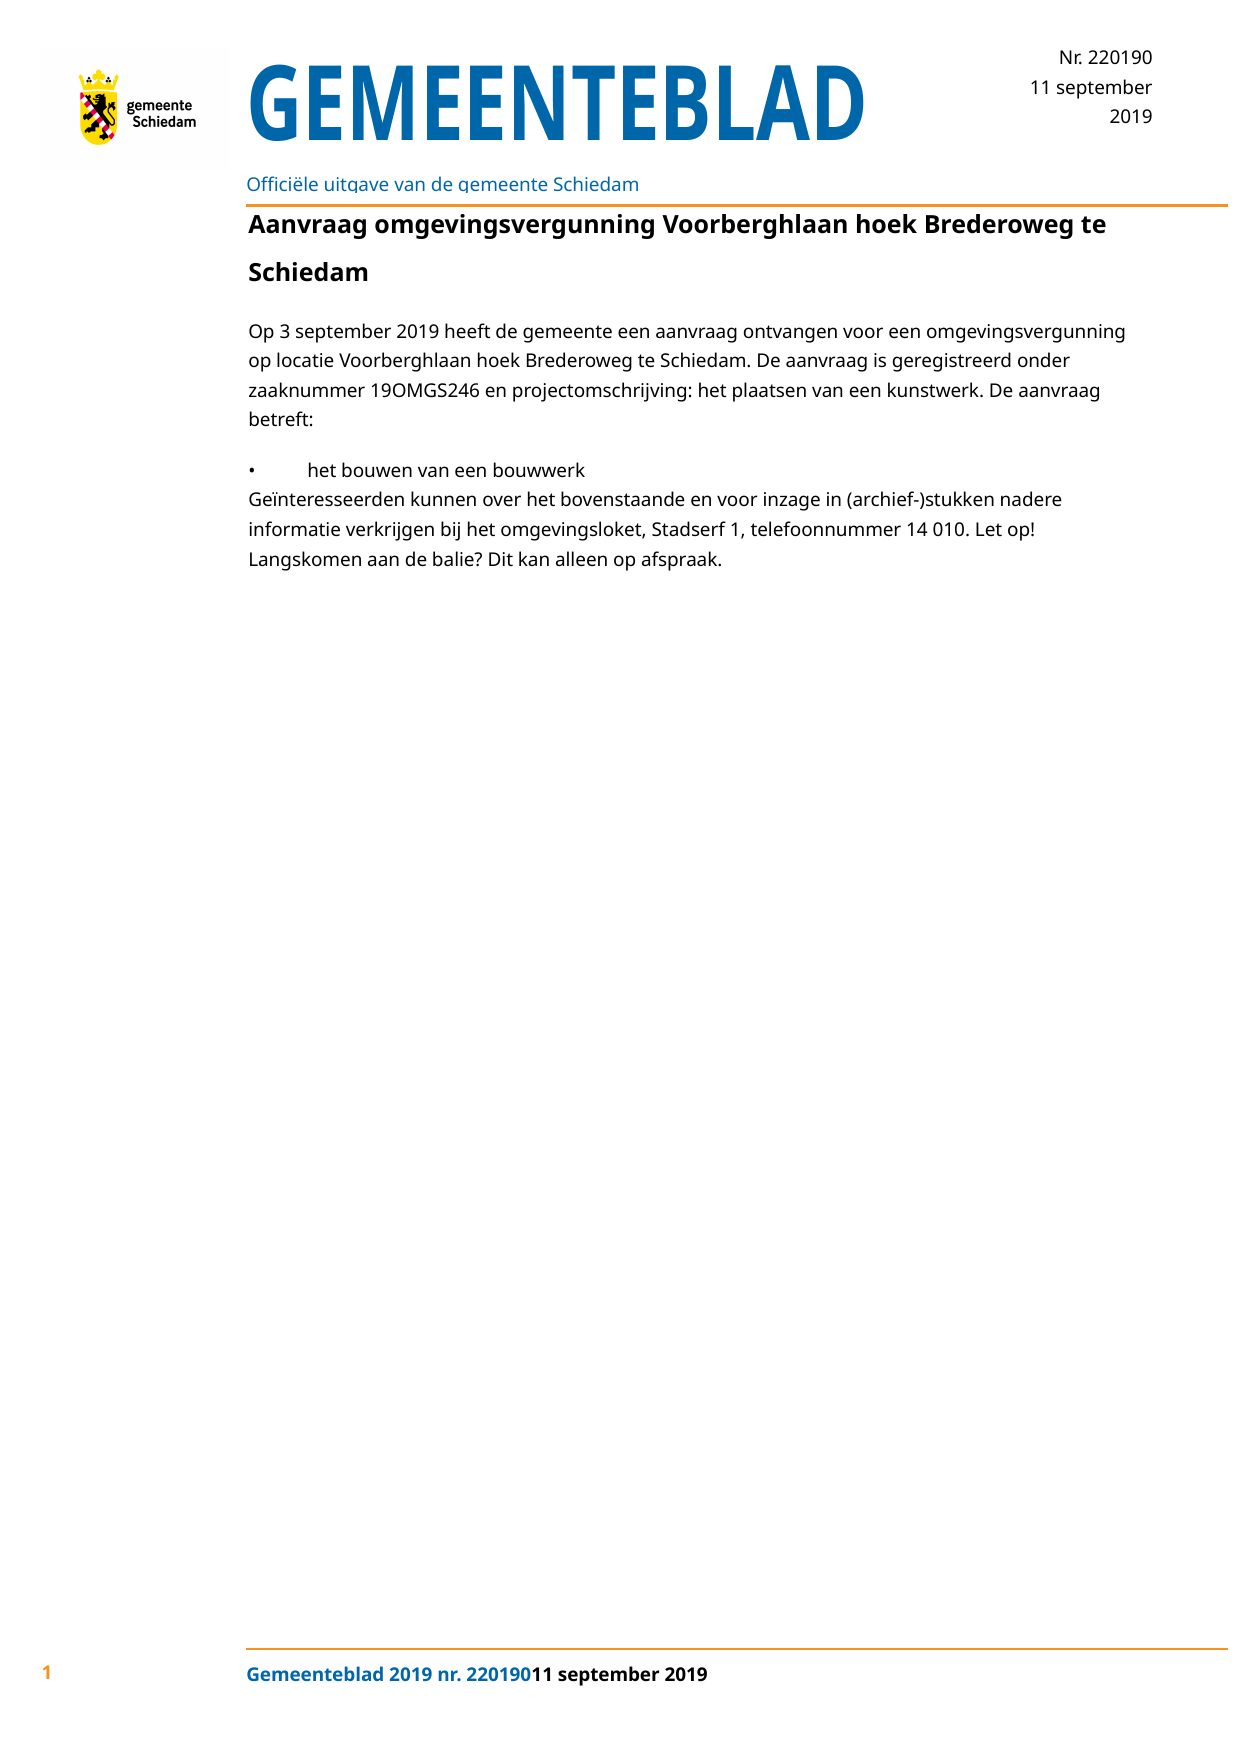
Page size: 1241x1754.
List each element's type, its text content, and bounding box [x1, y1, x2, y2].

picture [41, 47, 231, 172]
text Geïnteresseerden kunnen over het bovenstaande en voor inzage in (archief-)stukken nadere informatie verkrijgen bij het omgevingsloket, Stadserf 1, telefoonnummer 14 010. Let op! Langskomen aan de balie? Dit kan alleen op afspraak. [248, 487, 1152, 572]
text Op 3 september 2019 heeft de gemeente een aanvraag ontvangen voor een omgevingsvergunning op locatie Voorberghlaan hoek Brederoweg te Schiedam. De aanvraag is geregistreerd onder zaaknummer 19OMGS246 en projectomschrijving: het plaatsen van een kunstwerk. De aanvraag betreft: [248, 318, 1152, 432]
list het bouwen van een bouwwerk [248, 457, 1152, 483]
text Aanvraag omgevingsvergunning Voorberghlaan hoek Brederoweg te Schiedam [248, 207, 1152, 288]
